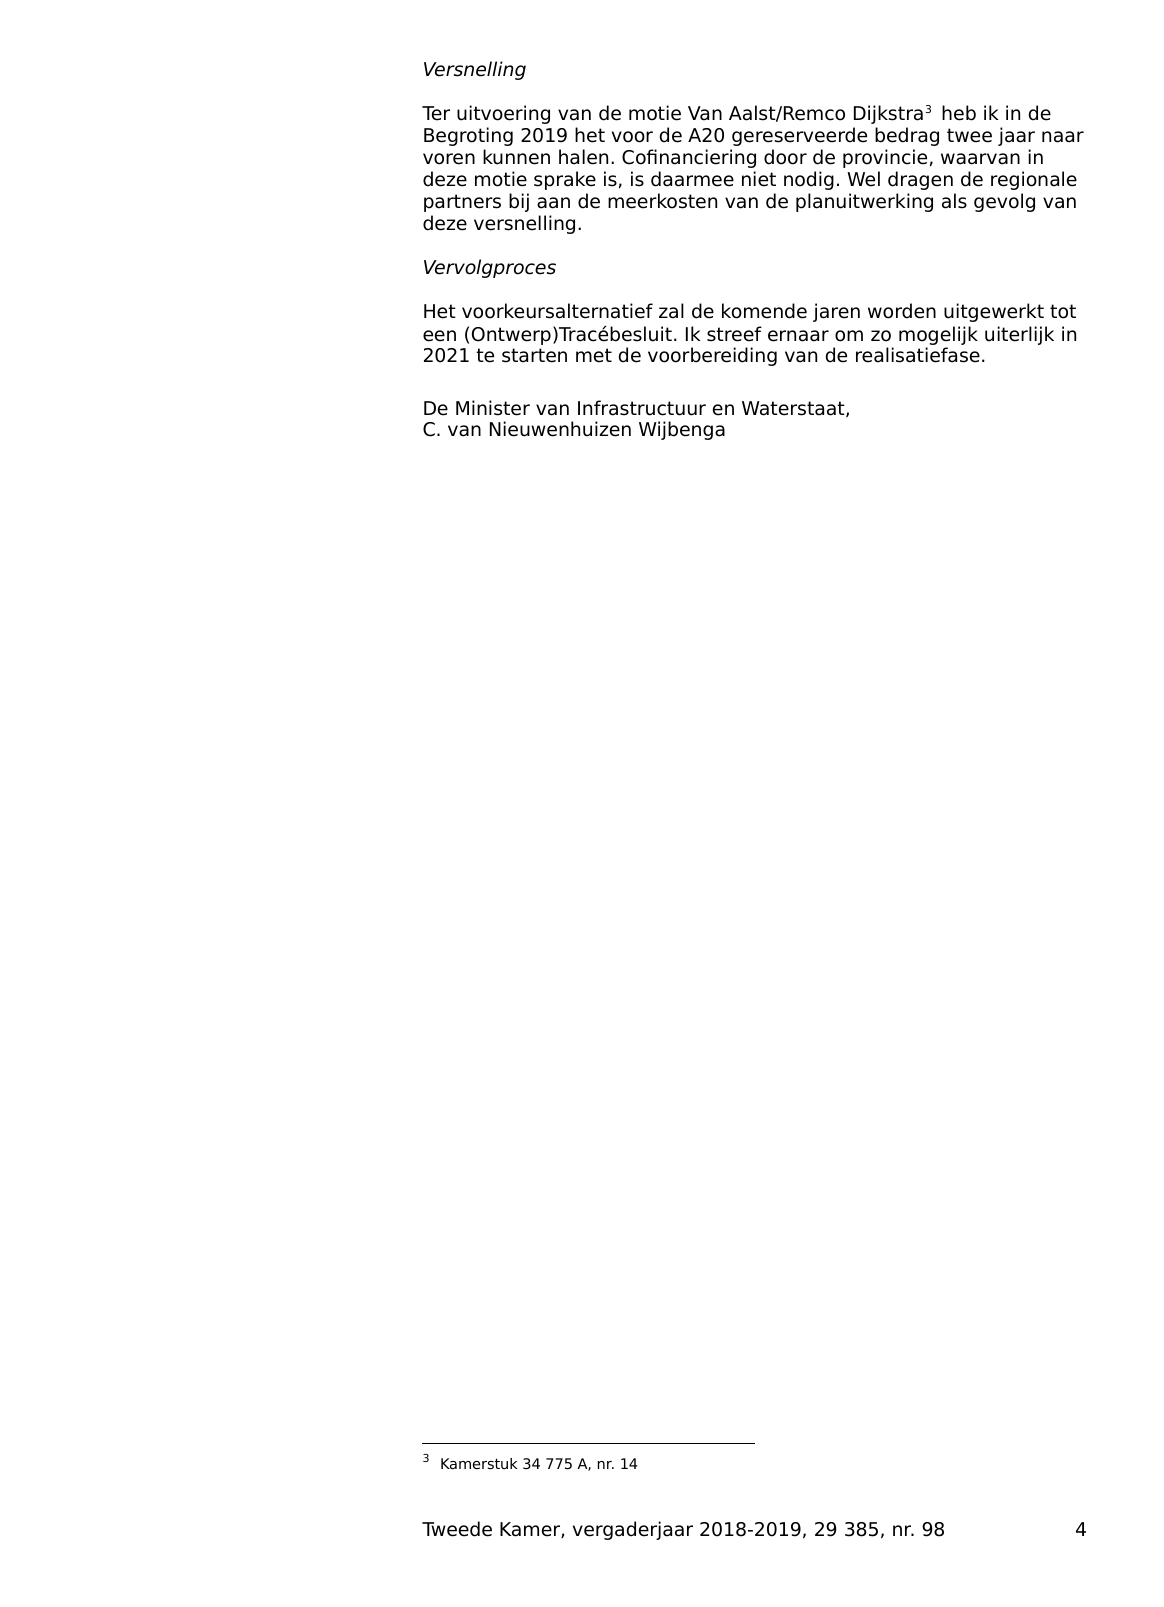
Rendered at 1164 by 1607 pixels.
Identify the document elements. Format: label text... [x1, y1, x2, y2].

text Ter uitvoering van de motie Van Aalst/Remco Dijkstra heb ik in de Begroting 2019 het voor de A20 gereserveerde bedrag twee jaar naar voren kunnen halen. Cofinanciering door de provincie, waarvan in deze motie sprake is, is daarmee niet nodig. Wel dragen de regionale partners bij aan de meerkosten van de planuitwerking als gevolg van deze versnelling. [422, 103, 1087, 235]
subtitle Versnelling [422, 59, 1087, 81]
text De Minister van Infrastructuur en Waterstaat, C. van Nieuwenhuizen Wijbenga [422, 397, 1087, 441]
text Het voorkeursalternatief zal de komende jaren worden uitgewerkt tot een (Ontwerp)Tracébesluit. Ik streef ernaar om zo mogelijk uiterlijk in 2021 te starten met de voorbereiding van de realisatiefase. [422, 301, 1087, 367]
text Kamerstuk 34 775 A, nr. 14 [422, 1452, 1087, 1474]
subtitle Vervolgproces [422, 257, 1087, 279]
